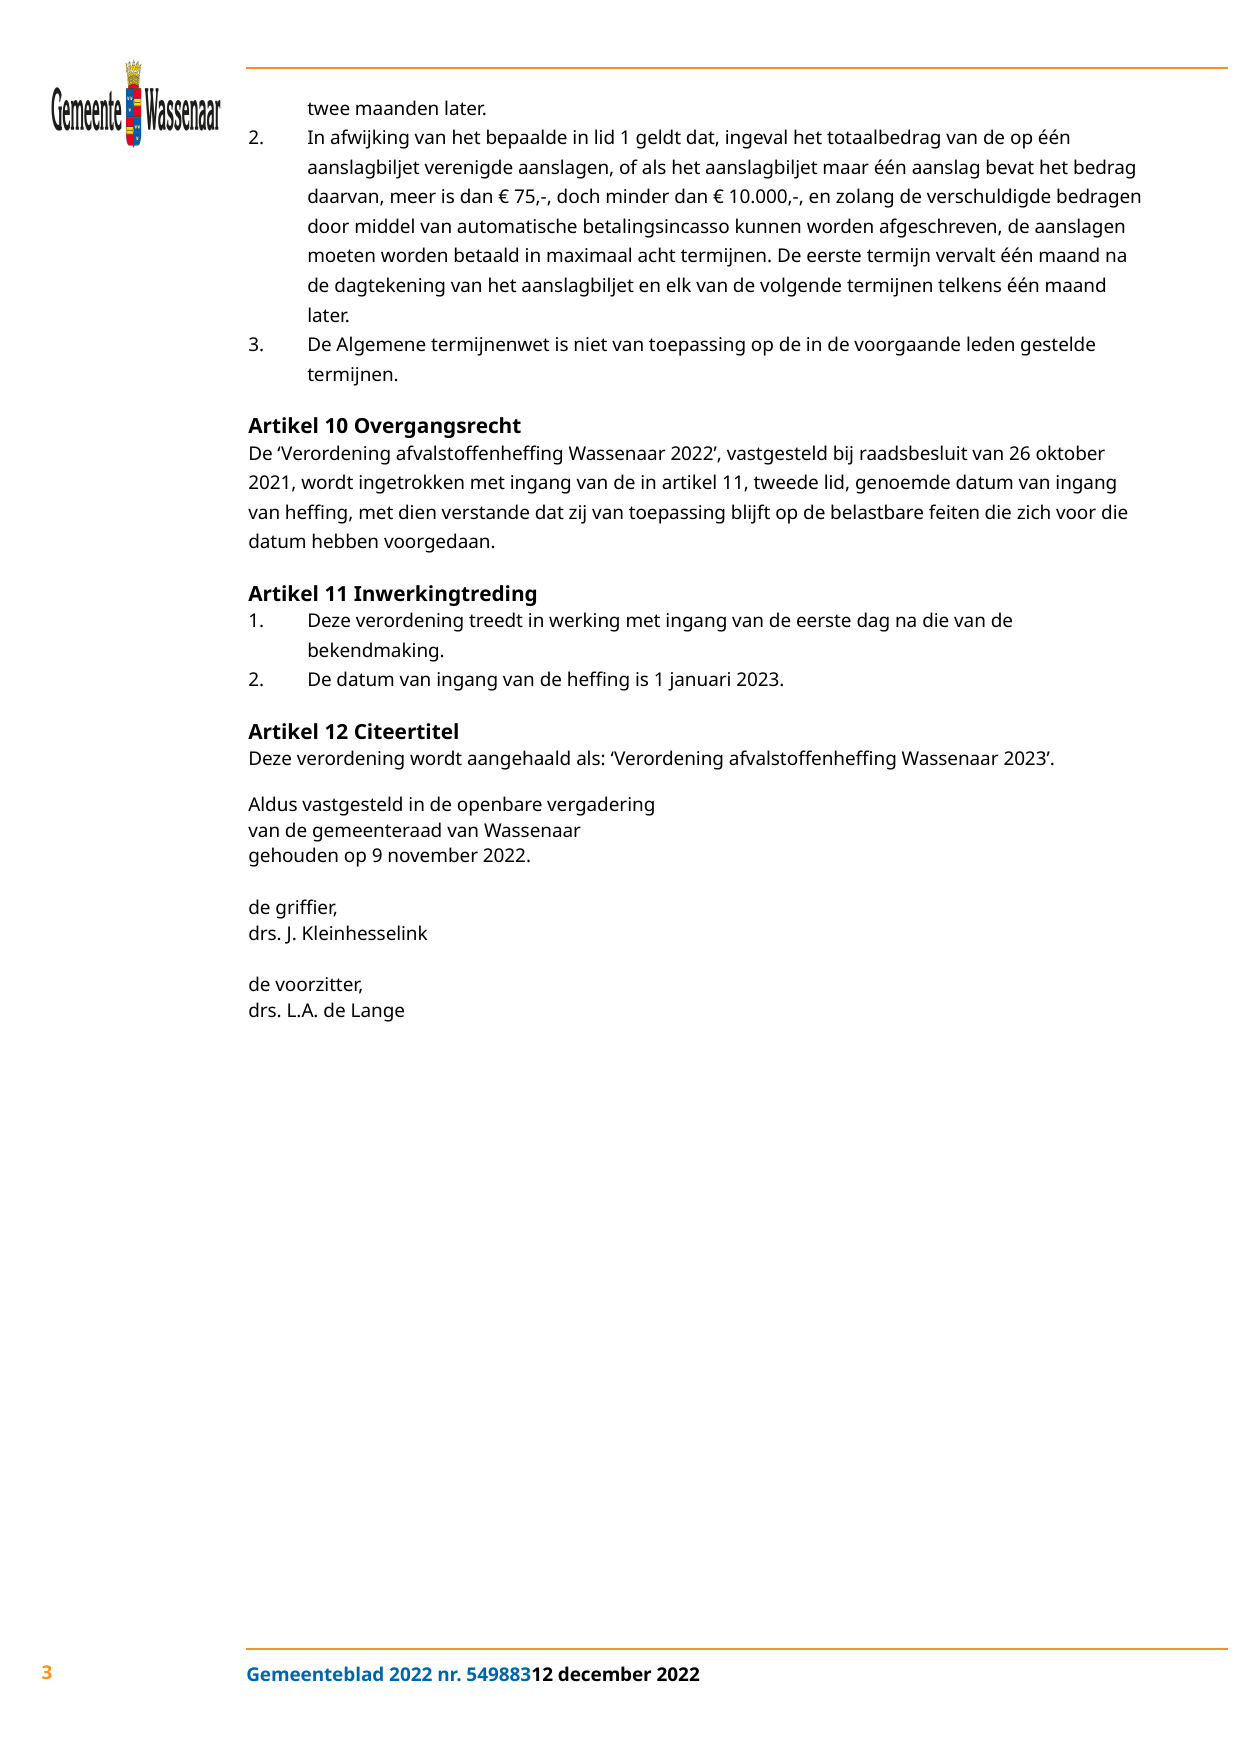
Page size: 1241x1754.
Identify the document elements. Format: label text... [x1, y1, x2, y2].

list De Algemene termijnenwet is niet van toepassing op de in de voorgaande leden gestelde termijnen. [248, 331, 1152, 387]
text Artikel 10 Overgangsrecht [248, 411, 1152, 440]
text Deze verordening wordt aangehaald als: ‘Verordening afvalstoffenheffing Wassenaar 2023’. [248, 746, 1152, 771]
text De ‘Verordening afvalstoffenheffing Wassenaar 2022’, vastgesteld bij raadsbesluit van 26 oktober 2021, wordt ingetrokken met ingang van de in artikel 11, tweede lid, genoemde datum van ingang van heffing, met dien verstande dat zij van toepassing blijft op de belastbare feiten die zich voor die datum hebben voorgedaan. [248, 440, 1152, 554]
text van de gemeenteraad van Wassenaar [248, 817, 1152, 843]
text Aldus vastgesteld in de openbare vergadering [248, 791, 1152, 817]
text Artikel 11 Inwerkingtreding [248, 579, 1152, 607]
text drs. J. Kleinhesselink [248, 920, 1152, 946]
list Deze verordening treedt in werking met ingang van de eerste dag na die van de bekendmaking. [248, 607, 1152, 663]
list In afwijking van het bepaalde in lid 1 geldt dat, ingeval het totaalbedrag van de op één aanslagbiljet verenigde aanslagen, of als het aanslagbiljet maar één aanslag bevat het bedrag daarvan, meer is dan € 75,-, doch minder dan € 10.000,-, en zolang de verschuldigde bedragen door middel van automatische betalingsincasso kunnen worden afgeschreven, de aanslagen moeten worden betaald in maximaal acht termijnen. De eerste termijn vervalt één maand na de dagtekening van het aanslagbiljet en elk van de volgende termijnen telkens één maand later. [248, 124, 1152, 328]
text gehouden op 9 november 2022. [248, 843, 1152, 868]
list twee maanden later. [248, 95, 1152, 121]
text de voorzitter, [248, 971, 1152, 997]
text drs. L.A. de Lange [248, 997, 1152, 1023]
text de griffier, [248, 894, 1152, 920]
text Artikel 12 Citeertitel [248, 717, 1152, 746]
picture [41, 47, 231, 172]
list De datum van ingang van de heffing is 1 januari 2023. [248, 667, 1152, 692]
